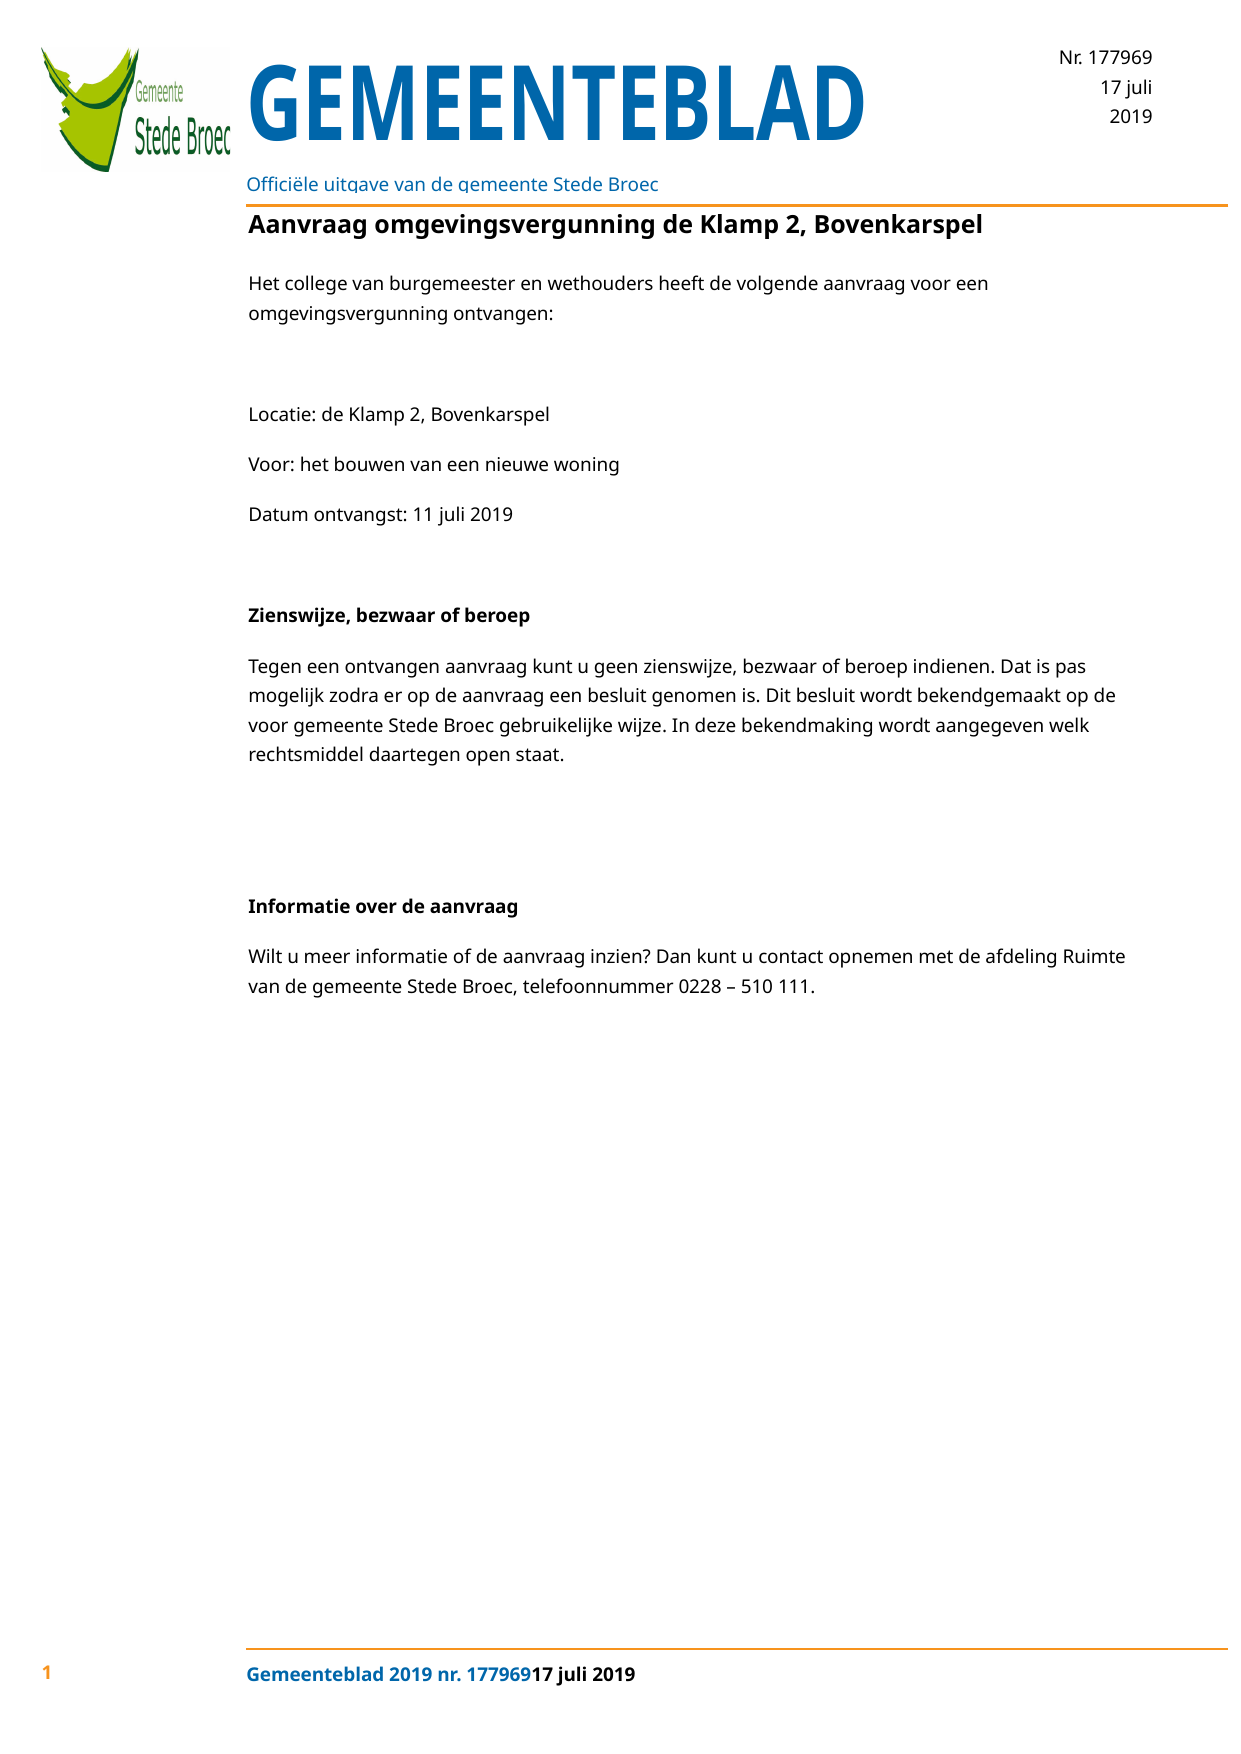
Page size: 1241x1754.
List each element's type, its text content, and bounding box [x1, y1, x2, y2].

text Informatie over de aanvraag [248, 893, 1152, 918]
text Locatie: de Klamp 2, Bovenkarspel [248, 401, 1152, 426]
text Datum ontvangst: 11 juli 2019 [248, 502, 1152, 527]
text Het college van burgemeester en wethouders heeft de volgende aanvraag voor een omgevingsvergunning ontvangen: [248, 270, 1152, 326]
text Tegen een ontvangen aanvraag kunt u geen zienswijze, bezwaar of beroep indienen. Dat is pas mogelijk zodra er op de aanvraag een besluit genomen is. Dit besluit wordt bekendgemaakt op de voor gemeente Stede Broec gebruikelijke wijze. In deze bekendmaking wordt aangegeven welk rechtsmiddel daartegen open staat. [248, 653, 1152, 767]
picture [41, 47, 231, 172]
text Zienswijze, bezwaar of beroep [248, 602, 1152, 628]
text Wilt u meer informatie of de aanvraag inzien? Dan kunt u contact opnemen met de afdeling Ruimte van de gemeente Stede Broec, telefoonnummer 0228 – 510 111. [248, 943, 1152, 998]
text Aanvraag omgevingsvergunning de Klamp 2, Bovenkarspel [248, 207, 1152, 241]
text Voor: het bouwen van een nieuwe woning [248, 451, 1152, 477]
